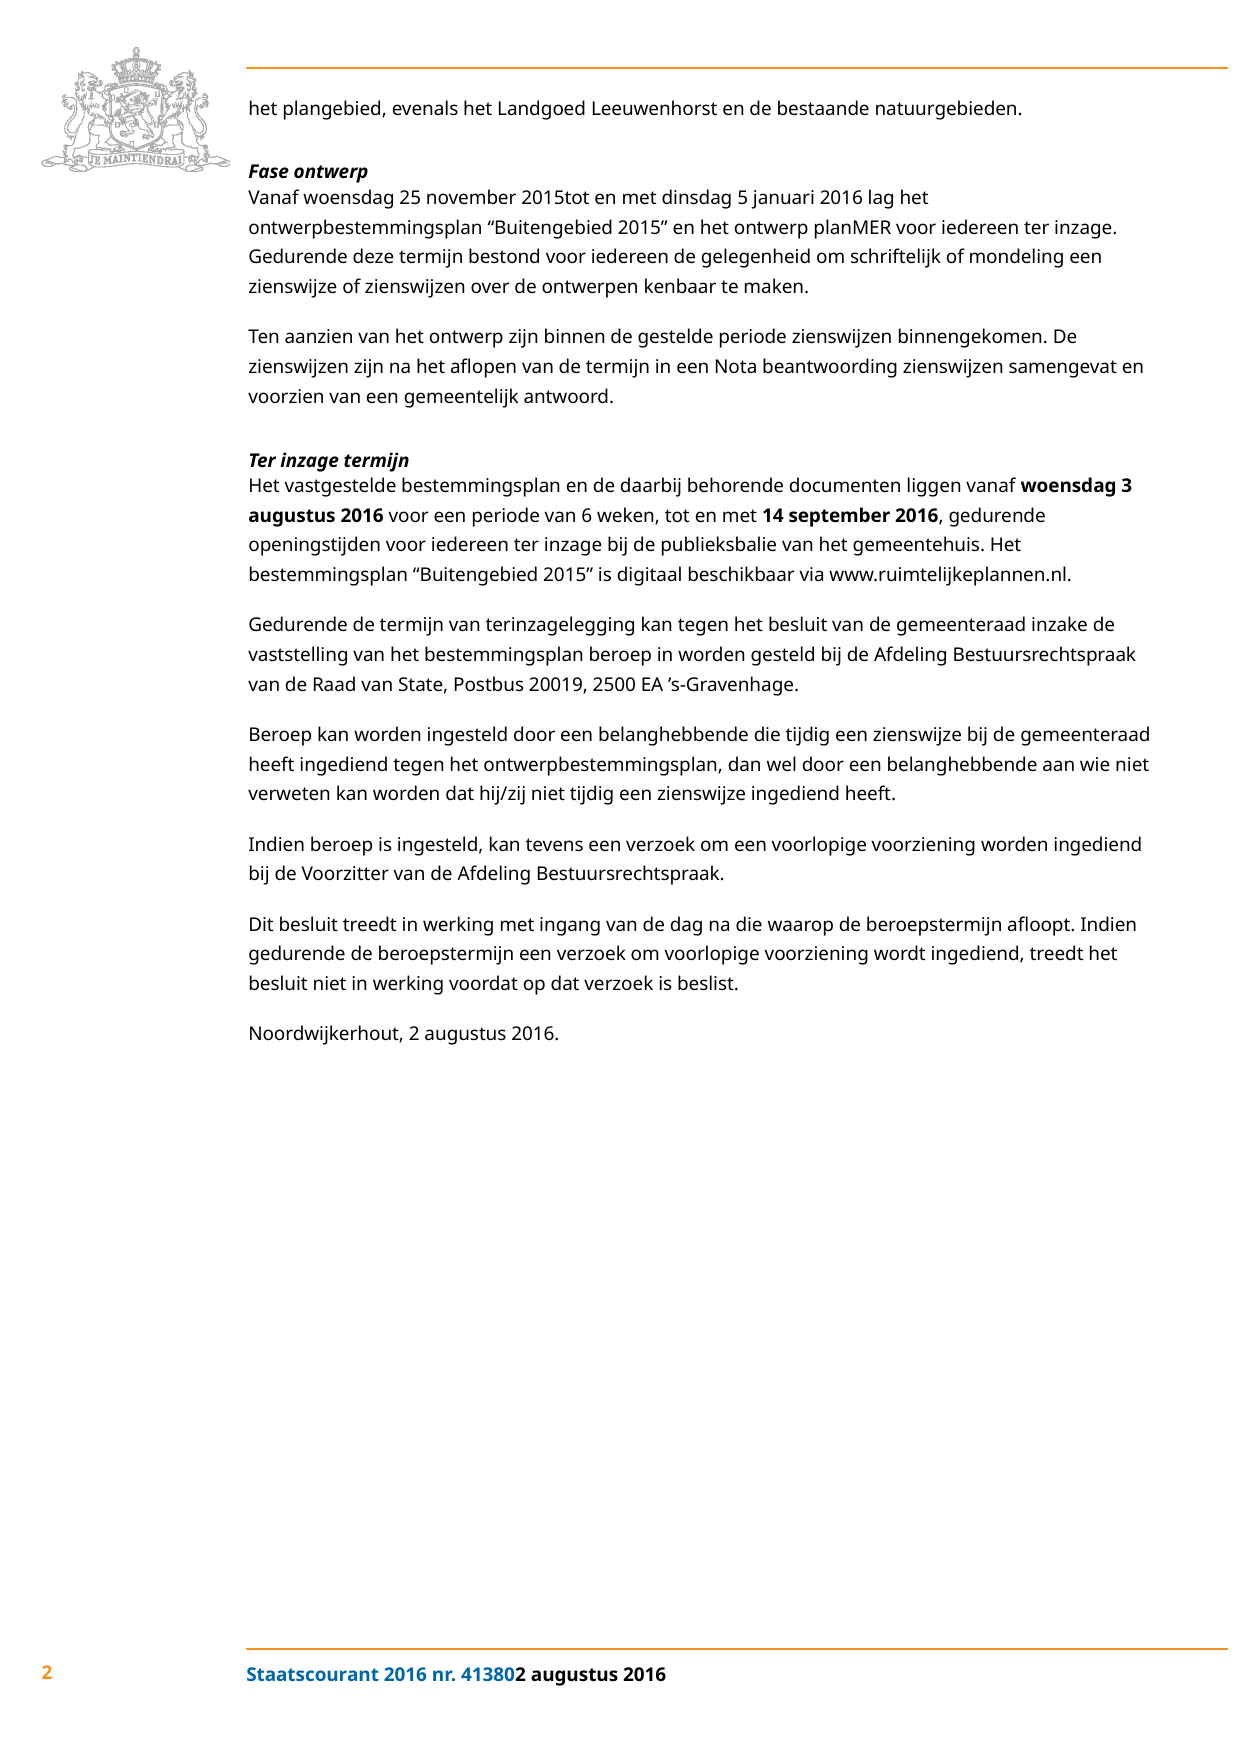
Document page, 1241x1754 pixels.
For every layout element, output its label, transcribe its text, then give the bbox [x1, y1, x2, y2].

text Het vastgestelde bestemmingsplan en de daarbij behorende documenten liggen vanaf woensdag 3 augustus 2016 voor een periode van 6 weken, tot en met 14 september 2016, gedurende openingstijden voor iedereen ter inzage bij de publieksbalie van het gemeentehuis. Het bestemmingsplan “Buitengebied 2015” is digitaal beschikbaar via www.ruimtelijkeplannen.nl. [248, 472, 1152, 587]
text Ten aanzien van het ontwerp zijn binnen de gestelde periode zienswijzen binnengekomen. De zienswijzen zijn na het aflopen van de termijn in een Nota beantwoording zienswijzen samengevat en voorzien van een gemeentelijk antwoord. [248, 324, 1152, 408]
text Dit besluit treedt in werking met ingang van de dag na die waarop de beroepstermijn afloopt. Indien gedurende de beroepstermijn een verzoek om voorlopige voorziening wordt ingediend, treedt het besluit niet in werking voordat op dat verzoek is beslist. [248, 911, 1152, 996]
text Gedurende de termijn van terinzagelegging kan tegen het besluit van de gemeenteraad inzake de vaststelling van het bestemmingsplan beroep in worden gesteld bij de Afdeling Bestuursrechtspraak van de Raad van State, Postbus 20019, 2500 EA ’s-Gravenhage. [248, 612, 1152, 697]
text het plangebied, evenals het Landgoed Leeuwenhorst en de bestaande natuurgebieden. [248, 95, 1152, 121]
text Ter inzage termijn [248, 447, 1152, 472]
picture [41, 47, 231, 172]
text Noordwijkerhout, 2 augustus 2016. [248, 1020, 1152, 1046]
text Beroep kan worden ingesteld door een belanghebbende die tijdig een zienswijze bij de gemeenteraad heeft ingediend tegen het ontwerpbestemmingsplan, dan wel door een belanghebbende aan wie niet verweten kan worden dat hij/zij niet tijdig een zienswijze ingediend heeft. [248, 721, 1152, 806]
text Indien beroep is ingesteld, kan tevens een verzoek om een voorlopige voorziening worden ingediend bij de Voorzitter van de Afdeling Bestuursrechtspraak. [248, 831, 1152, 886]
text Vanaf woensdag 25 november 2015tot en met dinsdag 5 januari 2016 lag het ontwerpbestemmingsplan “Buitengebied 2015” en het ontwerp planMER voor iedereen ter inzage. Gedurende deze termijn bestond voor iedereen de gelegenheid om schriftelijk of mondeling een zienswijze of zienswijzen over de ontwerpen kenbaar te maken. [248, 184, 1152, 299]
text Fase ontwerp [248, 159, 1152, 184]
